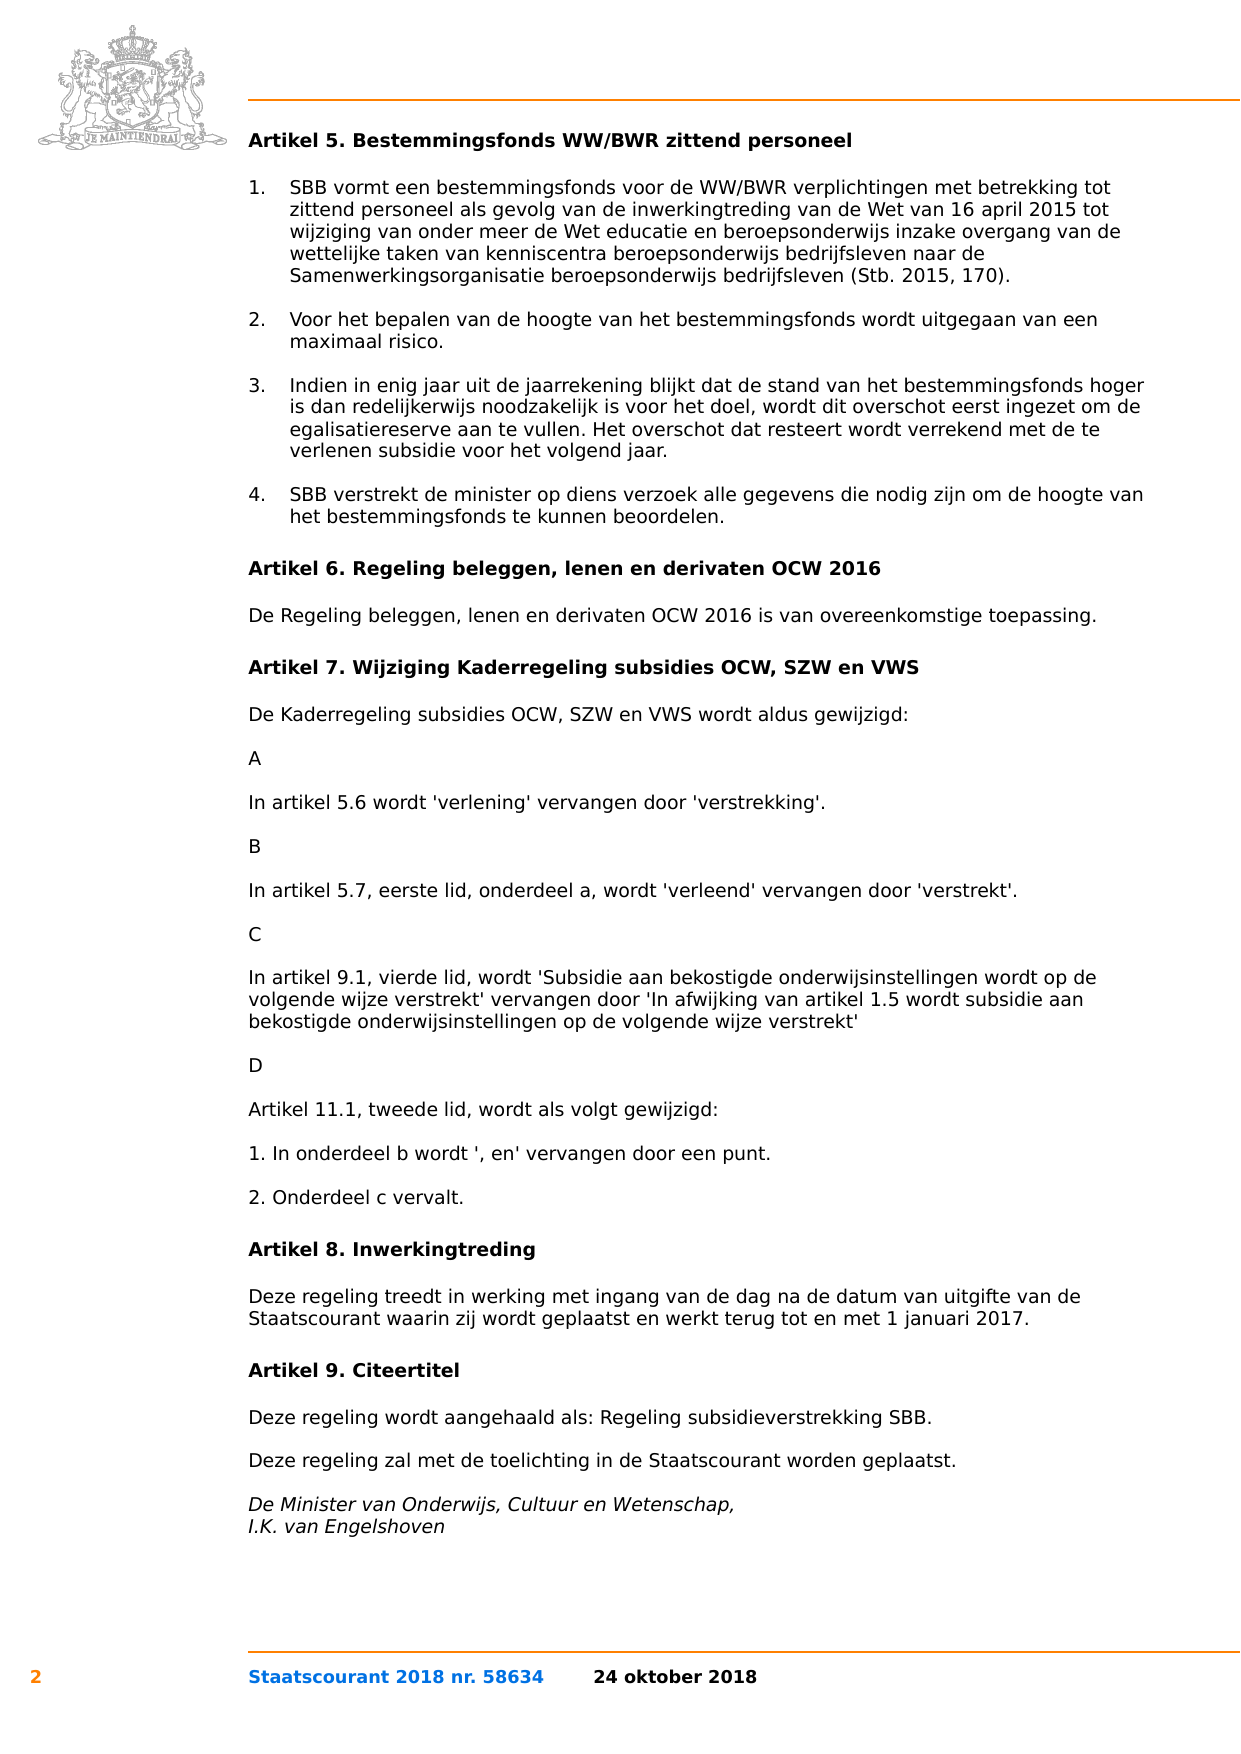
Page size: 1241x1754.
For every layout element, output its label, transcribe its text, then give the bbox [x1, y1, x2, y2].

text Artikel 11.1, tweede lid, wordt als volgt gewijzigd: [248, 1099, 1163, 1121]
subtitle Artikel 9. Citeertitel [248, 1359, 1163, 1382]
text De Regeling beleggen, lenen en derivaten OCW 2016 is van overeenkomstige toepassing. [248, 605, 1163, 627]
text 3. Indien in enig jaar uit de jaarrekening blijkt dat de stand van het bestemmingsfonds hoger is dan redelijkerwijs noodzakelijk is voor het doel, wordt dit overschot eerst ingezet om de egalisatiereserve aan te vullen. Het overschot dat resteert wordt verrekend met de te verlenen subsidie voor het volgend jaar. [248, 374, 1163, 462]
text In artikel 5.6 wordt 'verlening' vervangen door 'verstrekking'. [248, 792, 1163, 814]
subtitle Artikel 8. Inwerkingtreding [248, 1239, 1163, 1261]
text C [248, 923, 1163, 945]
text D [248, 1055, 1163, 1077]
text 2. Onderdeel c vervalt. [248, 1187, 1163, 1209]
text 1. In onderdeel b wordt ', en' vervangen door een punt. [248, 1143, 1163, 1165]
text 4. SBB verstrekt de minister op diens verzoek alle gegevens die nodig zijn om de hoogte van het bestemmingsfonds te kunnen beoordelen. [248, 484, 1163, 528]
text Deze regeling wordt aangehaald als: Regeling subsidieverstrekking SBB. [248, 1407, 1163, 1428]
text De Kaderregeling subsidies OCW, SZW en VWS wordt aldus gewijzigd: [248, 704, 1163, 726]
subtitle Artikel 5. Bestemmingsfonds WW/BWR zittend personeel [248, 130, 1163, 152]
text B [248, 836, 1163, 858]
text Deze regeling treedt in werking met ingang van de dag na de datum van uitgifte van de Staatscourant waarin zij wordt geplaatst en werkt terug tot en met 1 januari 2017. [248, 1286, 1163, 1329]
text De Minister van Onderwijs, Cultuur en Wetenschap, I.K. van Engelshoven [248, 1494, 1163, 1538]
picture [38, 25, 227, 150]
text Deze regeling zal met de toelichting in de Staatscourant worden geplaatst. [248, 1450, 1163, 1472]
subtitle Artikel 7. Wijziging Kaderregeling subsidies OCW, SZW en VWS [248, 657, 1163, 679]
text 2. Voor het bepalen van de hoogte van het bestemmingsfonds wordt uitgegaan van een maximaal risico. [248, 309, 1163, 353]
subtitle Artikel 6. Regeling beleggen, lenen en derivaten OCW 2016 [248, 558, 1163, 580]
text A [248, 748, 1163, 770]
text 1. SBB vormt een bestemmingsfonds voor de WW/BWR verplichtingen met betrekking tot zittend personeel als gevolg van de inwerkingtreding van de Wet van 16 april 2015 tot wijziging van onder meer de Wet educatie en beroepsonderwijs inzake overgang van de wettelijke taken van kenniscentra beroepsonderwijs bedrijfsleven naar de Samenwerkingsorganisatie beroepsonderwijs bedrijfsleven (Stb. 2015, 170). [248, 177, 1163, 287]
text In artikel 9.1, vierde lid, wordt 'Subsidie aan bekostigde onderwijsinstellingen wordt op de volgende wijze verstrekt' vervangen door 'In afwijking van artikel 1.5 wordt subsidie aan bekostigde onderwijsinstellingen op de volgende wijze verstrekt' [248, 967, 1163, 1033]
text In artikel 5.7, eerste lid, onderdeel a, wordt 'verleend' vervangen door 'verstrekt'. [248, 879, 1163, 902]
